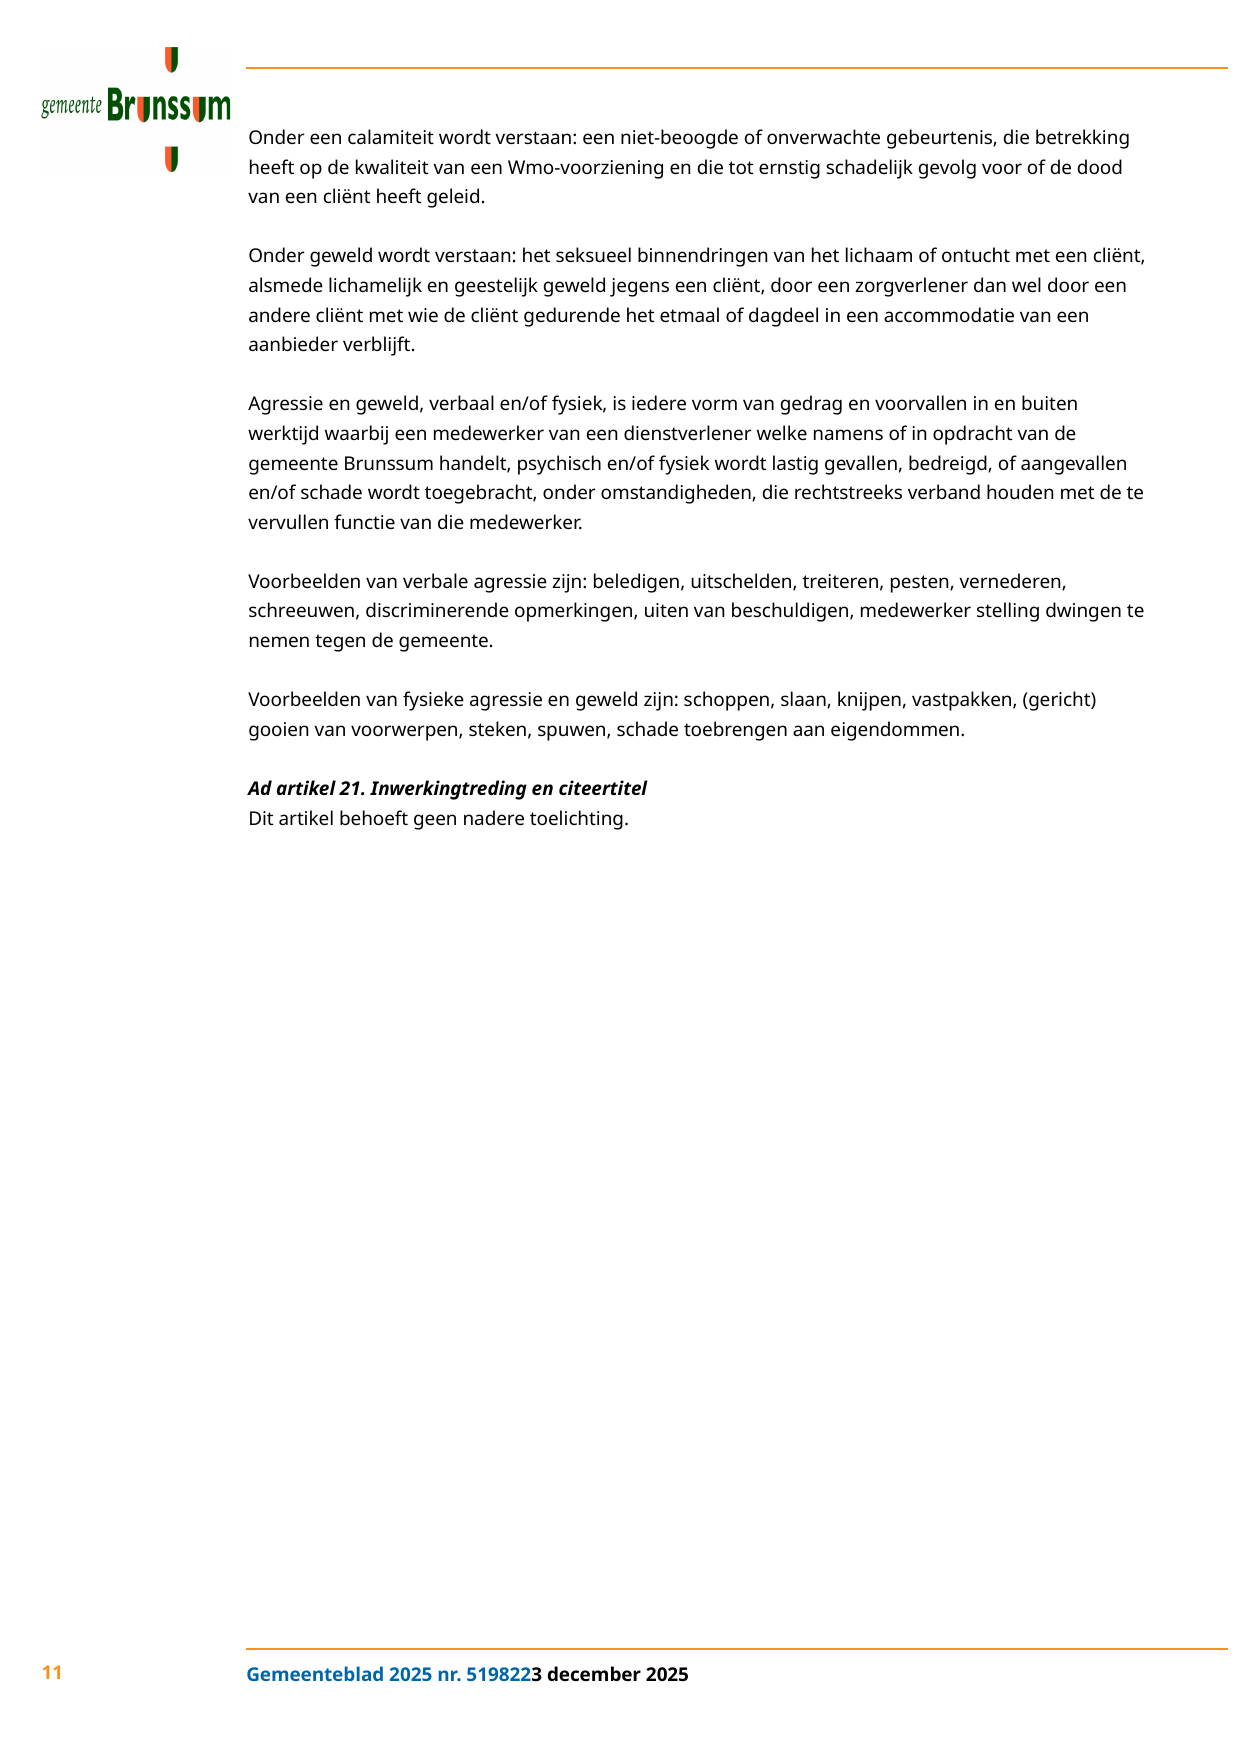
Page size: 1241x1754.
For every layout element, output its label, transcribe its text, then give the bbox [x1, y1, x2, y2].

text Dit artikel behoeft geen nadere toelichting. [248, 805, 1152, 831]
text Agressie en geweld, verbaal en/of fysiek, is iedere vorm van gedrag en voorvallen in en buiten werktijd waarbij een medewerker van een dienstverlener welke namens of in opdracht van de gemeente Brunssum handelt, psychisch en/of fysiek wordt lastig gevallen, bedreigd, of aangevallen en/of schade wordt toegebracht, onder omstandigheden, die rechtstreeks verband houden met de te vervullen functie van die medewerker. [248, 391, 1152, 535]
text Ad artikel 21. Inwerkingtreding en citeertitel [248, 775, 1152, 801]
text Voorbeelden van fysieke agressie en geweld zijn: schoppen, slaan, knijpen, vastpakken, (gericht) gooien van voorwerpen, steken, spuwen, schade toebrengen aan eigendommen. [248, 686, 1152, 742]
text Voorbeelden van verbale agressie zijn: beledigen, uitschelden, treiteren, pesten, vernederen, schreeuwen, discriminerende opmerkingen, uiten van beschuldigen, medewerker stelling dwingen te nemen tegen de gemeente. [248, 568, 1152, 653]
text Onder geweld wordt verstaan: het seksueel binnendringen van het lichaam of ontucht met een cliënt, alsmede lichamelijk en geestelijk geweld jegens een cliënt, door een zorgverlener dan wel door een andere cliënt met wie de cliënt gedurende het etmaal of dagdeel in een accommodatie van een aanbieder verblijft. [248, 243, 1152, 357]
text Onder een calamiteit wordt verstaan: een niet-beoogde of onverwachte gebeurtenis, die betrekking heeft op de kwaliteit van een Wmo-voorziening en die tot ernstig schadelijk gevolg voor of de dood van een cliënt heeft geleid. [248, 124, 1152, 209]
picture [41, 47, 231, 172]
